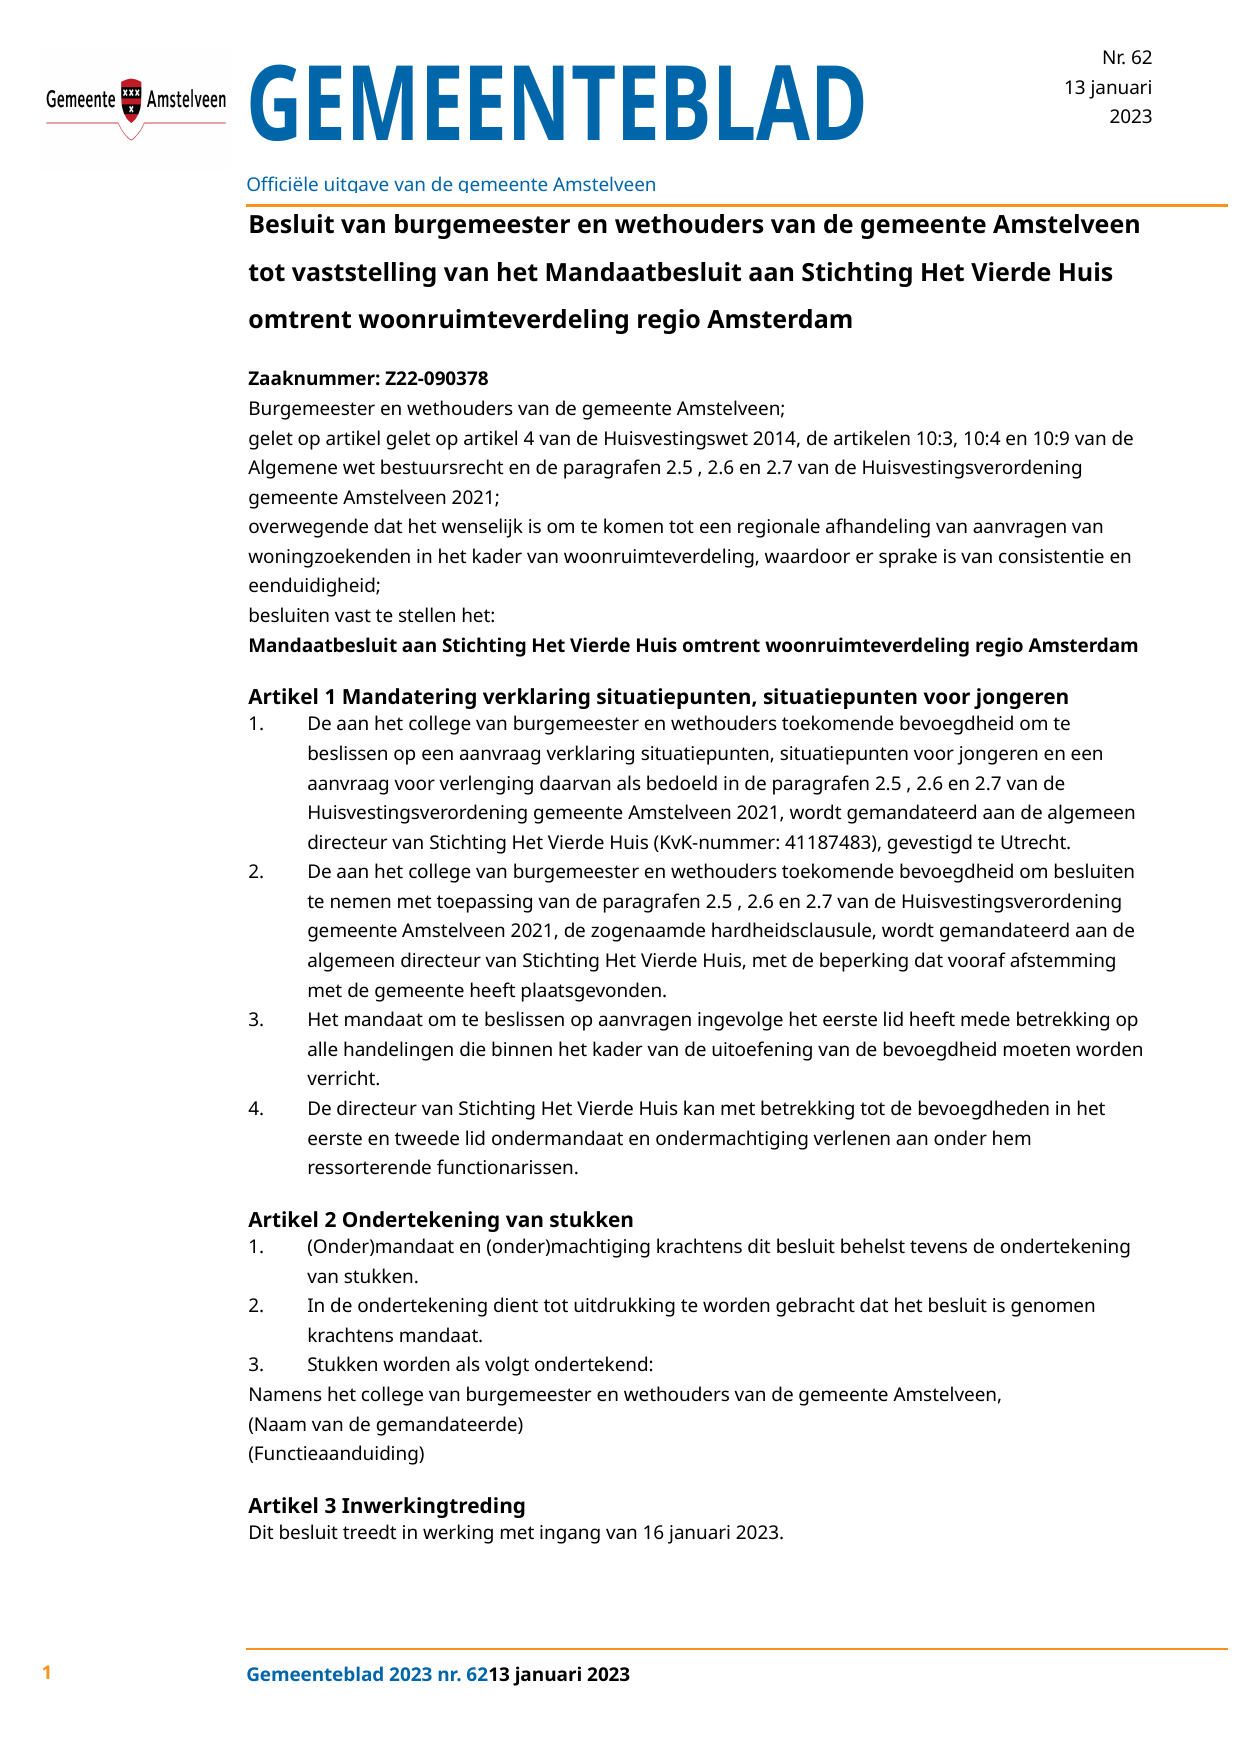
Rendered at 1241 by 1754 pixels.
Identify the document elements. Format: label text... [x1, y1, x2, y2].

text Mandaatbesluit aan Stichting Het Vierde Huis omtrent woonruimteverdeling regio Amsterdam [248, 632, 1152, 657]
list De directeur van Stichting Het Vierde Huis kan met betrekking tot de bevoegdheden in het eerste en tweede lid ondermandaat en ondermachtiging verlenen aan onder hem ressorterende functionarissen. [248, 1095, 1152, 1180]
text Zaaknummer: Z22-090378 [248, 366, 1152, 391]
text besluiten vast te stellen het: [248, 602, 1152, 628]
list In de ondertekening dient tot uitdrukking te worden gebracht dat het besluit is genomen krachtens mandaat. [248, 1292, 1152, 1348]
text Burgemeester en wethouders van de gemeente Amstelveen; [248, 395, 1152, 421]
list De aan het college van burgemeester en wethouders toekomende bevoegdheid om te beslissen op een aanvraag verklaring situatiepunten, situatiepunten voor jongeren en een aanvraag voor verlenging daarvan als bedoeld in de paragrafen 2.5 , 2.6 en 2.7 van de Huisvestingsverordening gemeente Amstelveen 2021, wordt gemandateerd aan de algemeen directeur van Stichting Het Vierde Huis (KvK-nummer: 41187483), gevestigd te Utrecht. [248, 711, 1152, 855]
text Artikel 2 Ondertekening van stukken [248, 1205, 1152, 1233]
list (Onder)mandaat en (onder)machtiging krachtens dit besluit behelst tevens de ondertekening van stukken. [248, 1233, 1152, 1288]
list Stukken worden als volgt ondertekend: [248, 1352, 1152, 1377]
picture [41, 47, 231, 172]
text (Naam van de gemandateerde) [248, 1411, 1152, 1436]
text gelet op artikel gelet op artikel 4 van de Huisvestingswet 2014, de artikelen 10:3, 10:4 en 10:9 van de Algemene wet bestuursrecht en de paragrafen 2.5 , 2.6 en 2.7 van de Huisvestingsverordening gemeente Amstelveen 2021; [248, 425, 1152, 509]
text overwegende dat het wenselijk is om te komen tot een regionale afhandeling van aanvragen van woningzoekenden in het kader van woonruimteverdeling, waardoor er sprake is van consistentie en eenduidigheid; [248, 513, 1152, 598]
list De aan het college van burgemeester en wethouders toekomende bevoegdheid om besluiten te nemen met toepassing van de paragrafen 2.5 , 2.6 en 2.7 van de Huisvestingsverordening gemeente Amstelveen 2021, de zogenaamde hardheidsclausule, wordt gemandateerd aan de algemeen directeur van Stichting Het Vierde Huis, met de beperking dat vooraf afstemming met de gemeente heeft plaatsgevonden. [248, 858, 1152, 1003]
text Namens het college van burgemeester en wethouders van de gemeente Amstelveen, [248, 1381, 1152, 1407]
text Artikel 1 Mandatering verklaring situatiepunten, situatiepunten voor jongeren [248, 682, 1152, 711]
list Het mandaat om te beslissen op aanvragen ingevolge het eerste lid heeft mede betrekking op alle handelingen die binnen het kader van de uitoefening van de bevoegdheid moeten worden verricht. [248, 1006, 1152, 1091]
text Artikel 3 Inwerkingtreding [248, 1491, 1152, 1519]
text Dit besluit treedt in werking met ingang van 16 januari 2023. [248, 1519, 1152, 1545]
text (Functieaanduiding) [248, 1440, 1152, 1466]
text Besluit van burgemeester en wethouders van de gemeente Amstelveen tot vaststelling van het Mandaatbesluit aan Stichting Het Vierde Huis omtrent woonruimteverdeling regio Amsterdam [248, 207, 1152, 336]
